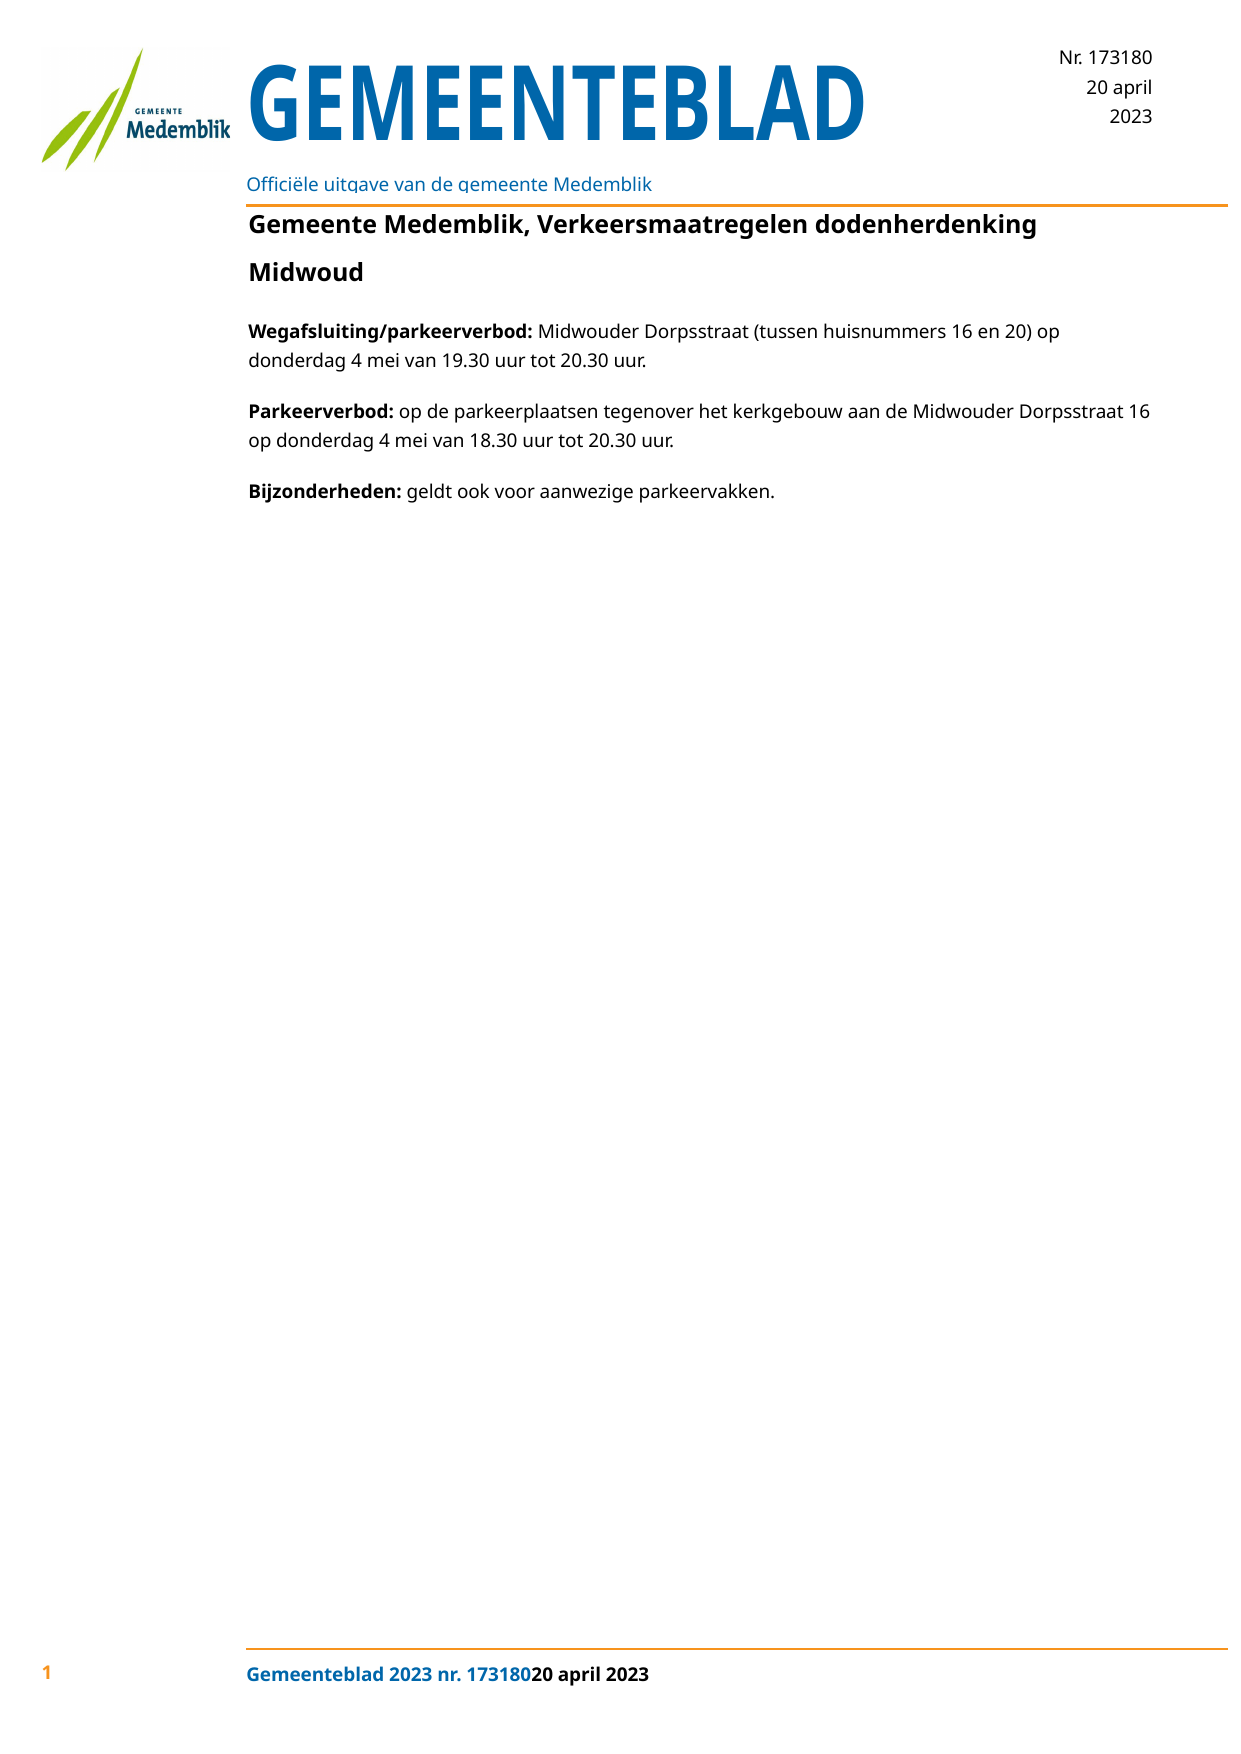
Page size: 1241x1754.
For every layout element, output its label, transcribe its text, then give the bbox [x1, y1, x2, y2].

text Wegafsluiting/parkeerverbod: Midwouder Dorpsstraat (tussen huisnummers 16 en 20) op donderdag 4 mei van 19.30 uur tot 20.30 uur. [248, 318, 1152, 373]
text Parkeerverbod: op de parkeerplaatsen tegenover het kerkgebouw aan de Midwouder Dorpsstraat 16 op donderdag 4 mei van 18.30 uur tot 20.30 uur. [248, 398, 1152, 453]
text Bijzonderheden: geldt ook voor aanwezige parkeervakken. [248, 478, 1152, 504]
picture [41, 47, 231, 172]
text Gemeente Medemblik, Verkeersmaatregelen dodenherdenking Midwoud [248, 207, 1152, 288]
